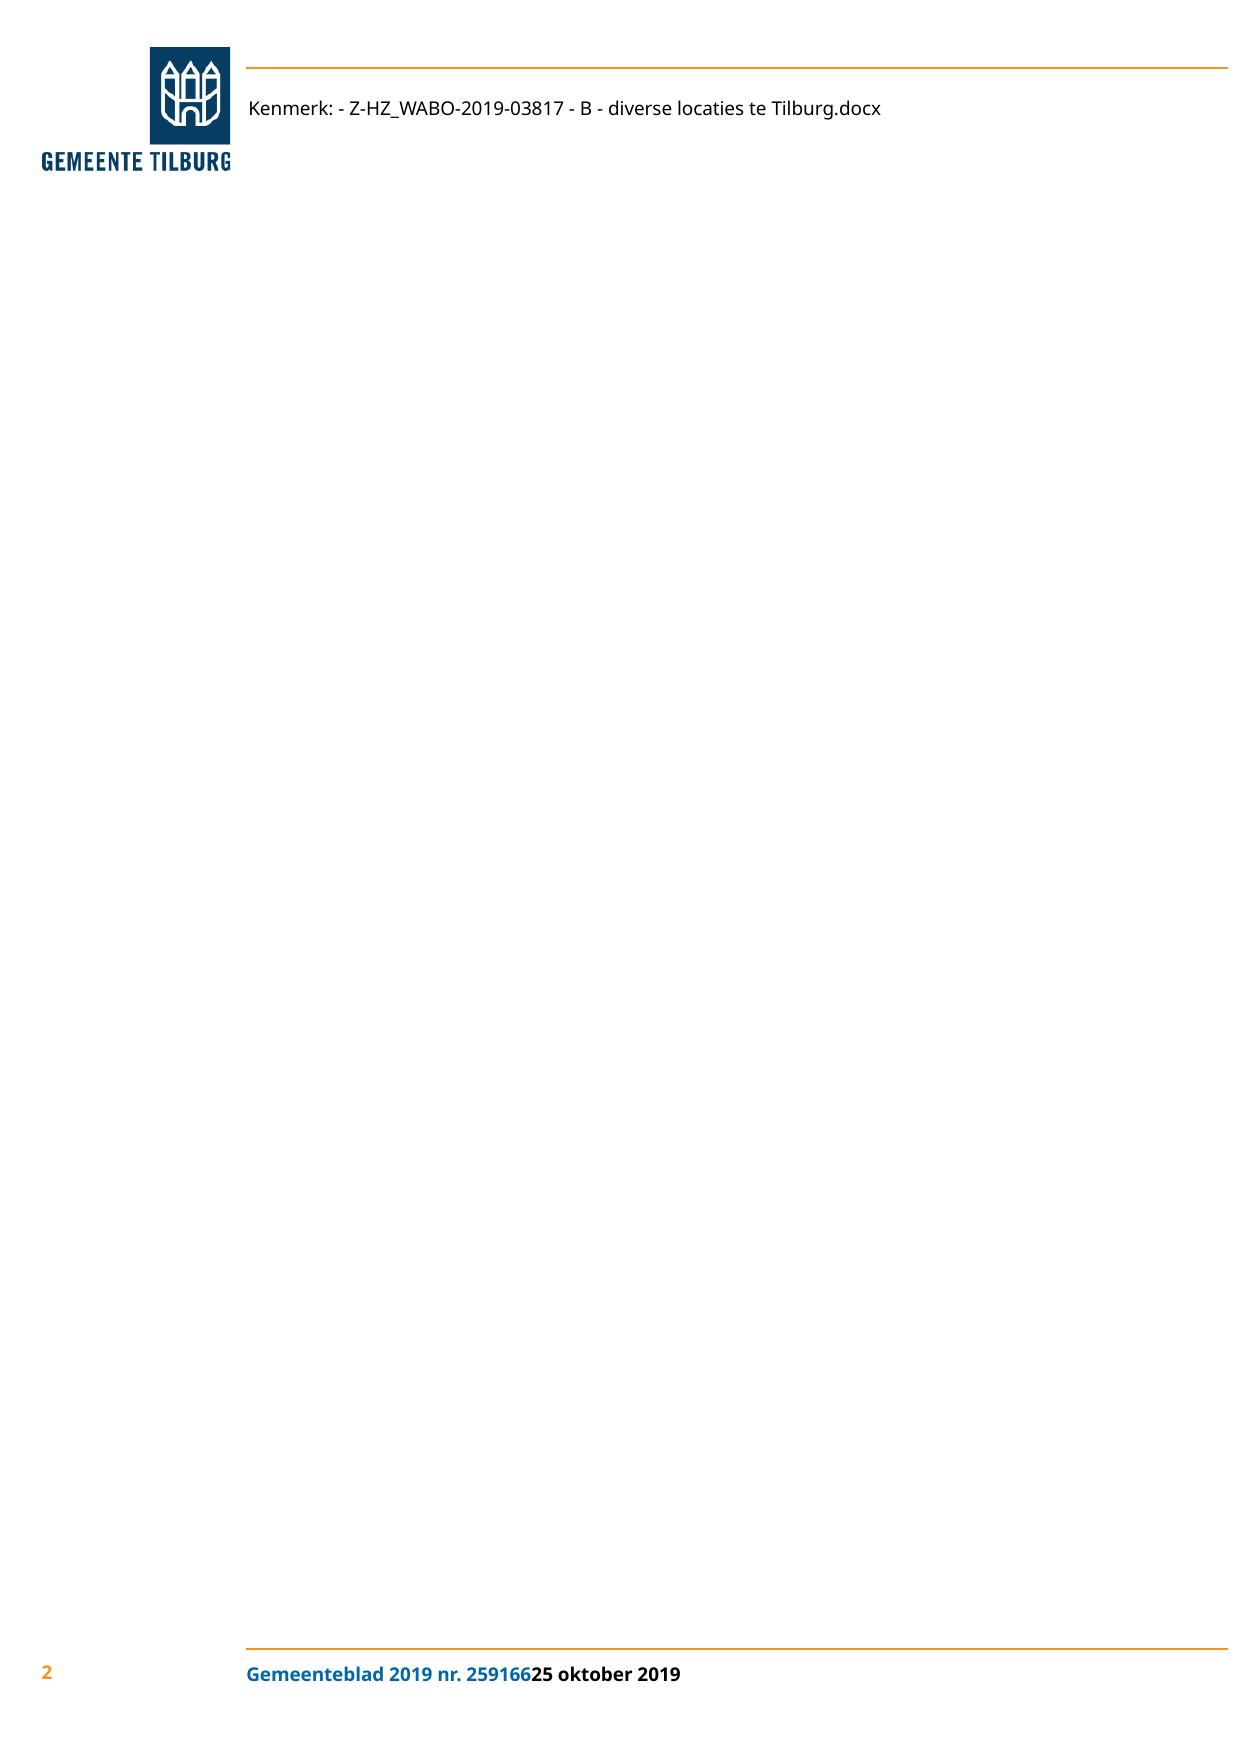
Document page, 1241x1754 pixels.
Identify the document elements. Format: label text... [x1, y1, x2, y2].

text Kenmerk: - Z-HZ_WABO-2019-03817 - B - diverse locaties te Tilburg.docx [248, 95, 1152, 121]
picture [41, 47, 231, 172]
